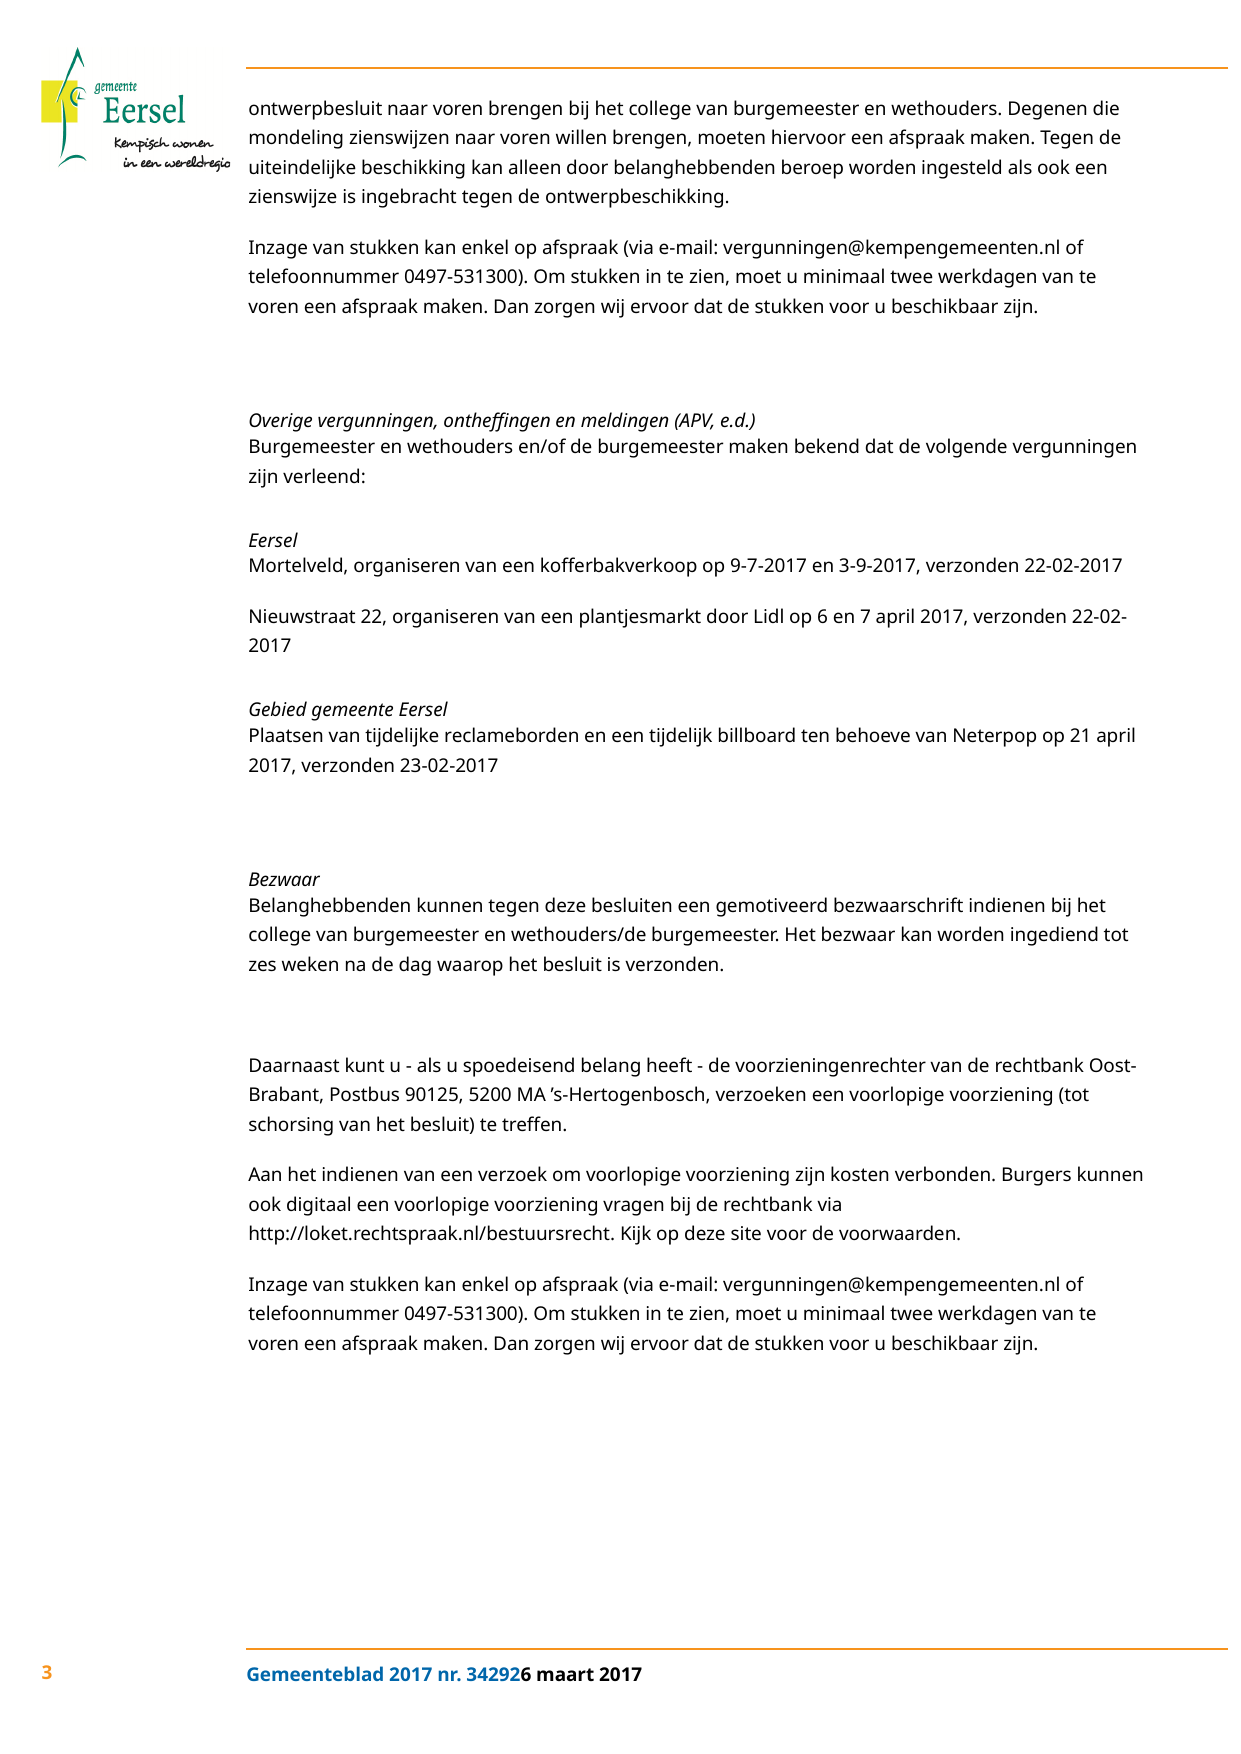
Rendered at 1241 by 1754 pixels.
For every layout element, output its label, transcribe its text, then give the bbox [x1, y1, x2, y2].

text Inzage van stukken kan enkel op afspraak (via e-mail: vergunningen@kempengemeenten.nl of telefoonnummer 0497-531300). Om stukken in te zien, moet u minimaal twee werkdagen van te voren een afspraak maken. Dan zorgen wij ervoor dat de stukken voor u beschikbaar zijn. [248, 1271, 1152, 1356]
text Daarnaast kunt u - als u spoedeisend belang heeft - de voorzieningenrechter van de rechtbank Oost-Brabant, Postbus 90125, 5200 MA ’s-Hertogenbosch, verzoeken een voorlopige voorziening (tot schorsing van het besluit) te treffen. [248, 1052, 1152, 1137]
text Gebied gemeente Eersel [248, 696, 1152, 722]
picture [41, 47, 231, 172]
text Inzage van stukken kan enkel op afspraak (via e-mail: vergunningen@kempengemeenten.nl of telefoonnummer 0497-531300). Om stukken in te zien, moet u minimaal twee werkdagen van te voren een afspraak maken. Dan zorgen wij ervoor dat de stukken voor u beschikbaar zijn. [248, 234, 1152, 319]
text Bezwaar [248, 866, 1152, 892]
text Overige vergunningen, ontheffingen en meldingen (APV, e.d.) [248, 407, 1152, 433]
text Belanghebbenden kunnen tegen deze besluiten een gemotiveerd bezwaarschrift indienen bij het college van burgemeester en wethouders/de burgemeester. Het bezwaar kan worden ingediend tot zes weken na de dag waarop het besluit is verzonden. [248, 892, 1152, 977]
text Plaatsen van tijdelijke reclameborden en een tijdelijk billboard ten behoeve van Neterpop op 21 april 2017, verzonden 23-02-2017 [248, 722, 1152, 777]
text Aan het indienen van een verzoek om voorlopige voorziening zijn kosten verbonden. Burgers kunnen ook digitaal een voorlopige voorziening vragen bij de rechtbank via http://loket.rechtspraak.nl/bestuursrecht. Kijk op deze site voor de voorwaarden. [248, 1161, 1152, 1246]
text Eersel [248, 527, 1152, 552]
text Nieuwstraat 22, organiseren van een plantjesmarkt door Lidl op 6 en 7 april 2017, verzonden 22-02-2017 [248, 603, 1152, 658]
text ontwerpbesluit naar voren brengen bij het college van burgemeester en wethouders. Degenen die mondeling zienswijzen naar voren willen brengen, moeten hiervoor een afspraak maken. Tegen de uiteindelijke beschikking kan alleen door belanghebbenden beroep worden ingesteld als ook een zienswijze is ingebracht tegen de ontwerpbeschikking. [248, 95, 1152, 209]
text Burgemeester en wethouders en/of de burgemeester maken bekend dat de volgende vergunningen zijn verleend: [248, 433, 1152, 488]
text Mortelveld, organiseren van een kofferbakverkoop op 9-7-2017 en 3-9-2017, verzonden 22-02-2017 [248, 552, 1152, 578]
